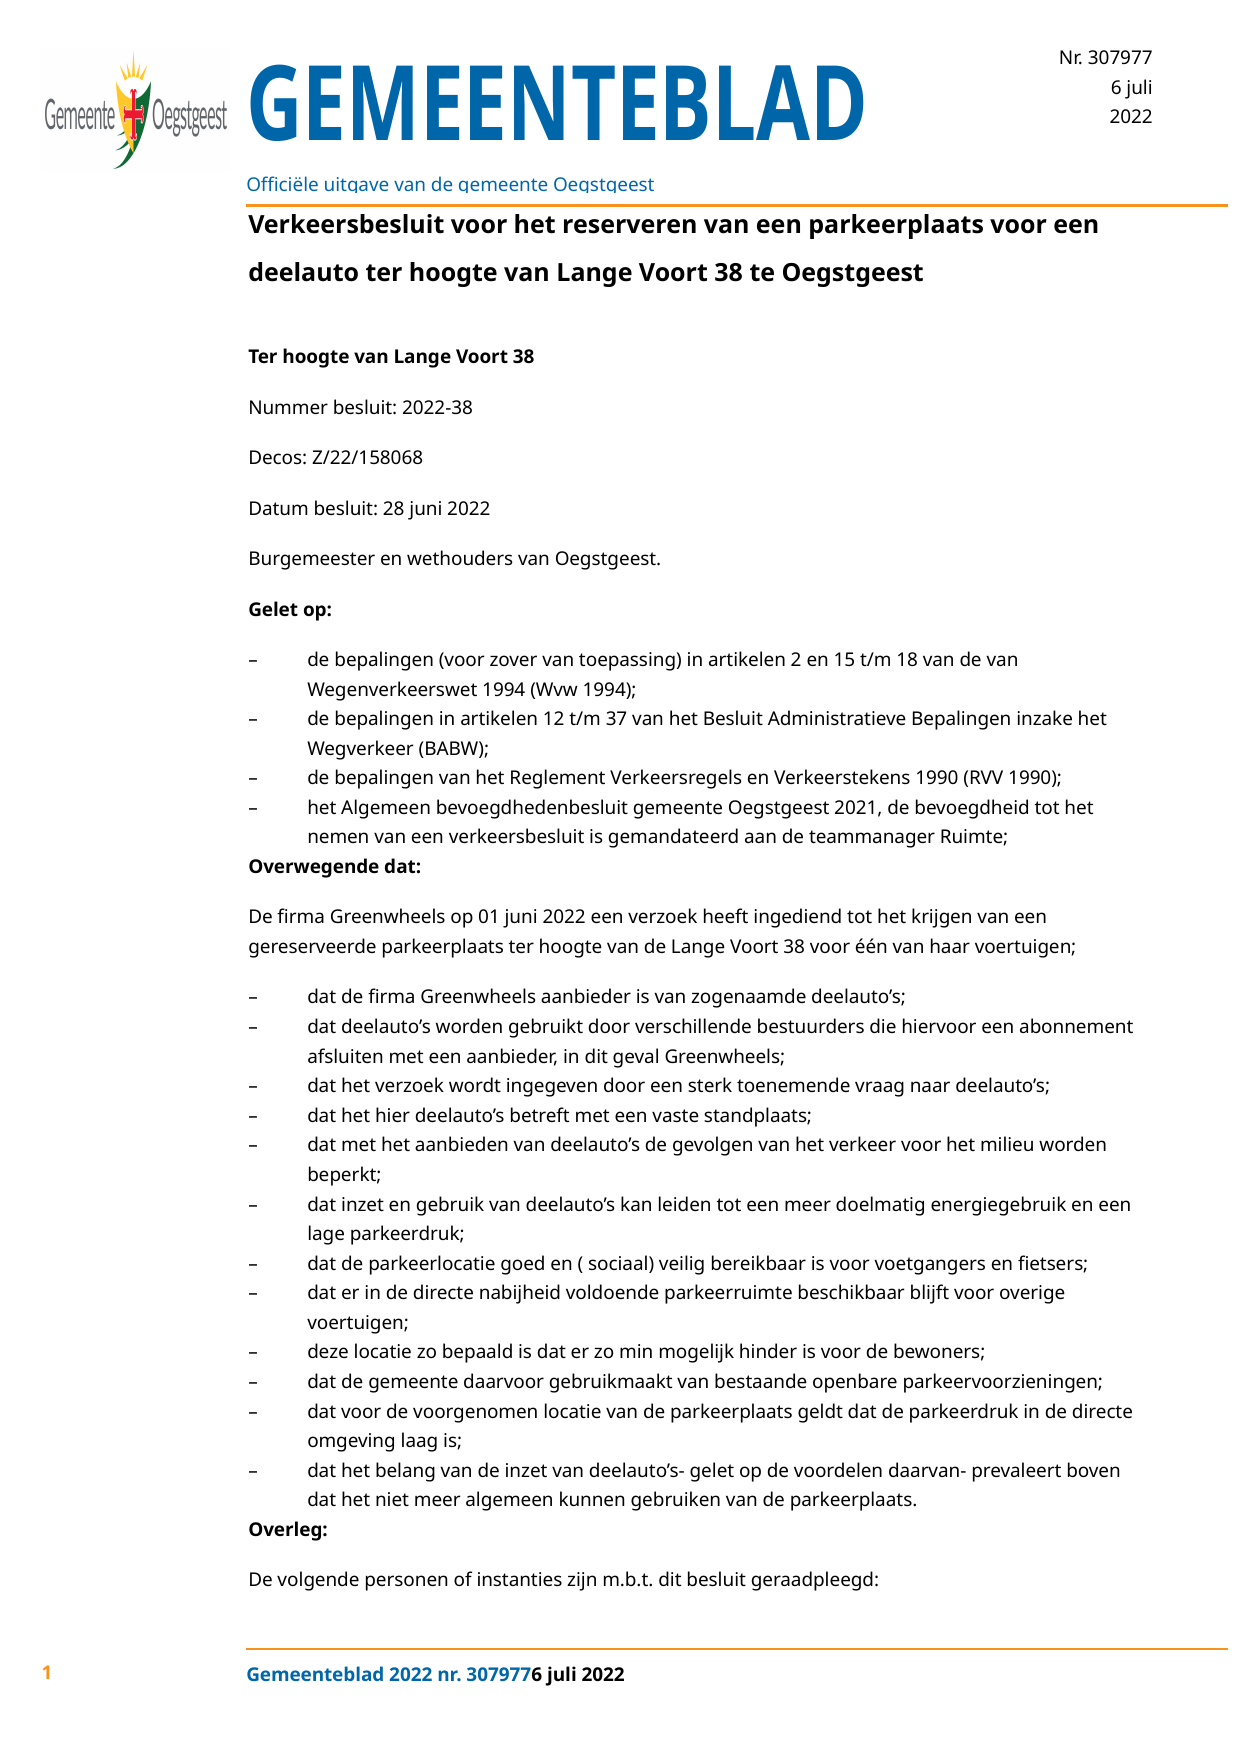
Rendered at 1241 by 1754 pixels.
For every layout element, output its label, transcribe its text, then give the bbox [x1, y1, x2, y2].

list dat de firma Greenwheels aanbieder is van zogenaamde deelauto’s; [248, 984, 1152, 1009]
list de bepalingen (voor zover van toepassing) in artikelen 2 en 15 t/m 18 van de van Wegenverkeerswet 1994 (Wvw 1994); [248, 646, 1152, 701]
text Overwegende dat: [248, 853, 1152, 879]
list dat voor de voorgenomen locatie van de parkeerplaats geldt dat de parkeerdruk in de directe omgeving laag is; [248, 1398, 1152, 1453]
list dat het belang van de inzet van deelauto’s- gelet op de voordelen daarvan- prevaleert boven dat het niet meer algemeen kunnen gebruiken van de parkeerplaats. [248, 1457, 1152, 1512]
list dat inzet en gebruik van deelauto’s kan leiden tot een meer doelmatig energiegebruik en een lage parkeerdruk; [248, 1191, 1152, 1246]
list dat het verzoek wordt ingegeven door een sterk toenemende vraag naar deelauto’s; [248, 1072, 1152, 1098]
list de bepalingen in artikelen 12 t/m 37 van het Besluit Administratieve Bepalingen inzake het Wegverkeer (BABW); [248, 705, 1152, 761]
text De volgende personen of instanties zijn m.b.t. dit besluit geraadpleegd: [248, 1567, 1152, 1592]
picture [41, 47, 231, 172]
list dat de gemeente daarvoor gebruikmaakt van bestaande openbare parkeervoorzieningen; [248, 1368, 1152, 1394]
text Verkeersbesluit voor het reserveren van een parkeerplaats voor een deelauto ter hoogte van Lange Voort 38 te Oegstgeest [248, 207, 1152, 288]
list het Algemeen bevoegdhedenbesluit gemeente Oegstgeest 2021, de bevoegdheid tot het nemen van een verkeersbesluit is gemandateerd aan de teammanager Ruimte; [248, 794, 1152, 849]
list dat het hier deelauto’s betreft met een vaste standplaats; [248, 1102, 1152, 1128]
text De firma Greenwheels op 01 juni 2022 een verzoek heeft ingediend tot het krijgen van een gereserveerde parkeerplaats ter hoogte van de Lange Voort 38 voor één van haar voertuigen; [248, 904, 1152, 959]
text Datum besluit: 28 juni 2022 [248, 495, 1152, 521]
text Nummer besluit: 2022-38 [248, 394, 1152, 420]
text Gelet op: [248, 596, 1152, 621]
list deze locatie zo bepaald is dat er zo min mogelijk hinder is voor de bewoners; [248, 1339, 1152, 1364]
list dat de parkeerlocatie goed en ( sociaal) veilig bereikbaar is voor voetgangers en fietsers; [248, 1250, 1152, 1276]
list dat met het aanbieden van deelauto’s de gevolgen van het verkeer voor het milieu worden beperkt; [248, 1132, 1152, 1187]
text Burgemeester en wethouders van Oegstgeest. [248, 545, 1152, 571]
list de bepalingen van het Reglement Verkeersregels en Verkeerstekens 1990 (RVV 1990); [248, 764, 1152, 790]
text Decos: Z/22/158068 [248, 444, 1152, 470]
text Overleg: [248, 1516, 1152, 1542]
list dat deelauto’s worden gebruikt door verschillende bestuurders die hiervoor een abonnement afsluiten met een aanbieder, in dit geval Greenwheels; [248, 1013, 1152, 1068]
text Ter hoogte van Lange Voort 38 [248, 344, 1152, 369]
list dat er in de directe nabijheid voldoende parkeerruimte beschikbaar blijft voor overige voertuigen; [248, 1279, 1152, 1335]
